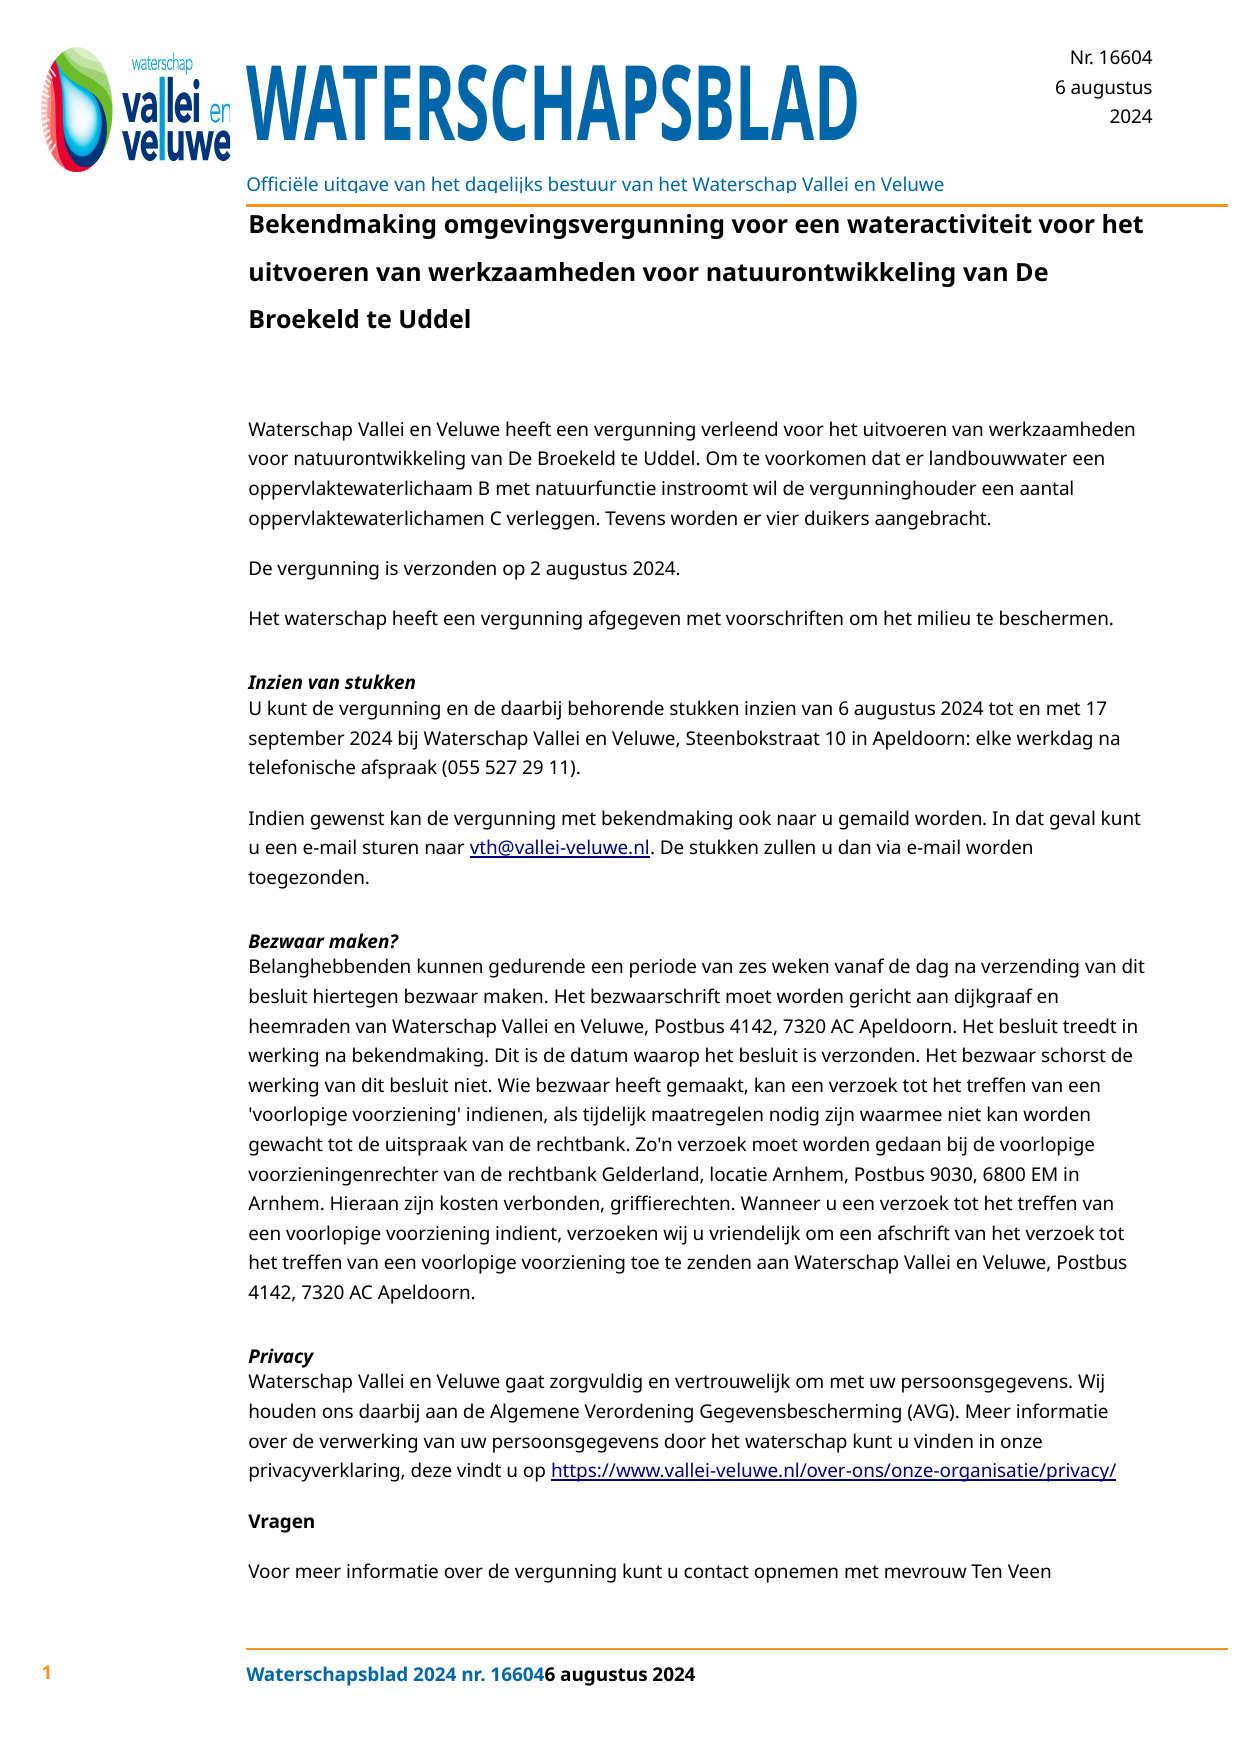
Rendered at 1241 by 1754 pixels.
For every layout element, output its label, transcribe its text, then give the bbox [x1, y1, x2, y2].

text De vergunning is verzonden op 2 augustus 2024. [248, 555, 1152, 581]
text Belanghebbenden kunnen gedurende een periode van zes weken vanaf de dag na verzending van dit besluit hiertegen bezwaar maken. Het bezwaarschrift moet worden gericht aan dijkgraaf en heemraden van Waterschap Vallei en Veluwe, Postbus 4142, 7320 AC Apeldoorn. Het besluit treedt in werking na bekendmaking. Dit is de datum waarop het besluit is verzonden. Het bezwaar schorst de werking van dit besluit niet. Wie bezwaar heeft gemaakt, kan een verzoek tot het treffen van een 'voorlopige voorziening' indienen, als tijdelijk maatregelen nodig zijn waarmee niet kan worden gewacht tot de uitspraak van de rechtbank. Zo'n verzoek moet worden gedaan bij de voorlopige voorzieningenrechter van de rechtbank Gelderland, locatie Arnhem, Postbus 9030, 6800 EM in Arnhem. Hieraan zijn kosten verbonden, griffierechten. Wanneer u een verzoek tot het treffen van een voorlopige voorziening indient, verzoeken wij u vriendelijk om een afschrift van het verzoek tot het treffen van een voorlopige voorziening toe te zenden aan Waterschap Vallei en Veluwe, Postbus 4142, 7320 AC Apeldoorn. [248, 954, 1152, 1305]
text Indien gewenst kan de vergunning met bekendmaking ook naar u gemaild worden. In dat geval kunt u een e-mail sturen naar vth@vallei-veluwe.nl. De stukken zullen u dan via e-mail worden toegezonden. [248, 805, 1152, 890]
text Waterschap Vallei en Veluwe gaat zorgvuldig en vertrouwelijk om met uw persoonsgegevens. Wij houden ons daarbij aan de Algemene Verordening Gegevensbescherming (AVG). Meer informatie over de verwerking van uw persoonsgegevens door het waterschap kunt u vinden in onze privacyverklaring, deze vindt u op https://www.vallei-veluwe.nl/over-ons/onze-organisatie/privacy/ [248, 1369, 1152, 1483]
text Voor meer informatie over de vergunning kunt u contact opnemen met mevrouw Ten Veen [248, 1558, 1152, 1584]
text Bezwaar maken? [248, 928, 1152, 954]
picture [41, 47, 231, 172]
text Inzien van stukken [248, 669, 1152, 695]
text U kunt de vergunning en de daarbij behorende stukken inzien van 6 augustus 2024 tot en met 17 september 2024 bij Waterschap Vallei en Veluwe, Steenbokstraat 10 in Apeldoorn: elke werkdag na telefonische afspraak (055 527 29 11). [248, 695, 1152, 780]
text Het waterschap heeft een vergunning afgegeven met voorschriften om het milieu te beschermen. [248, 606, 1152, 631]
text Bekendmaking omgevingsvergunning voor een wateractiviteit voor het uitvoeren van werkzaamheden voor natuurontwikkeling van De Broekeld te Uddel [248, 207, 1152, 336]
text Vragen [248, 1508, 1152, 1534]
text Waterschap Vallei en Veluwe heeft een vergunning verleend voor het uitvoeren van werkzaamheden voor natuurontwikkeling van De Broekeld te Uddel. Om te voorkomen dat er landbouwwater een oppervlaktewaterlichaam B met natuurfunctie instroomt wil de vergunninghouder een aantal oppervlaktewaterlichamen C verleggen. Tevens worden er vier duikers aangebracht. [248, 416, 1152, 530]
text Privacy [248, 1343, 1152, 1369]
